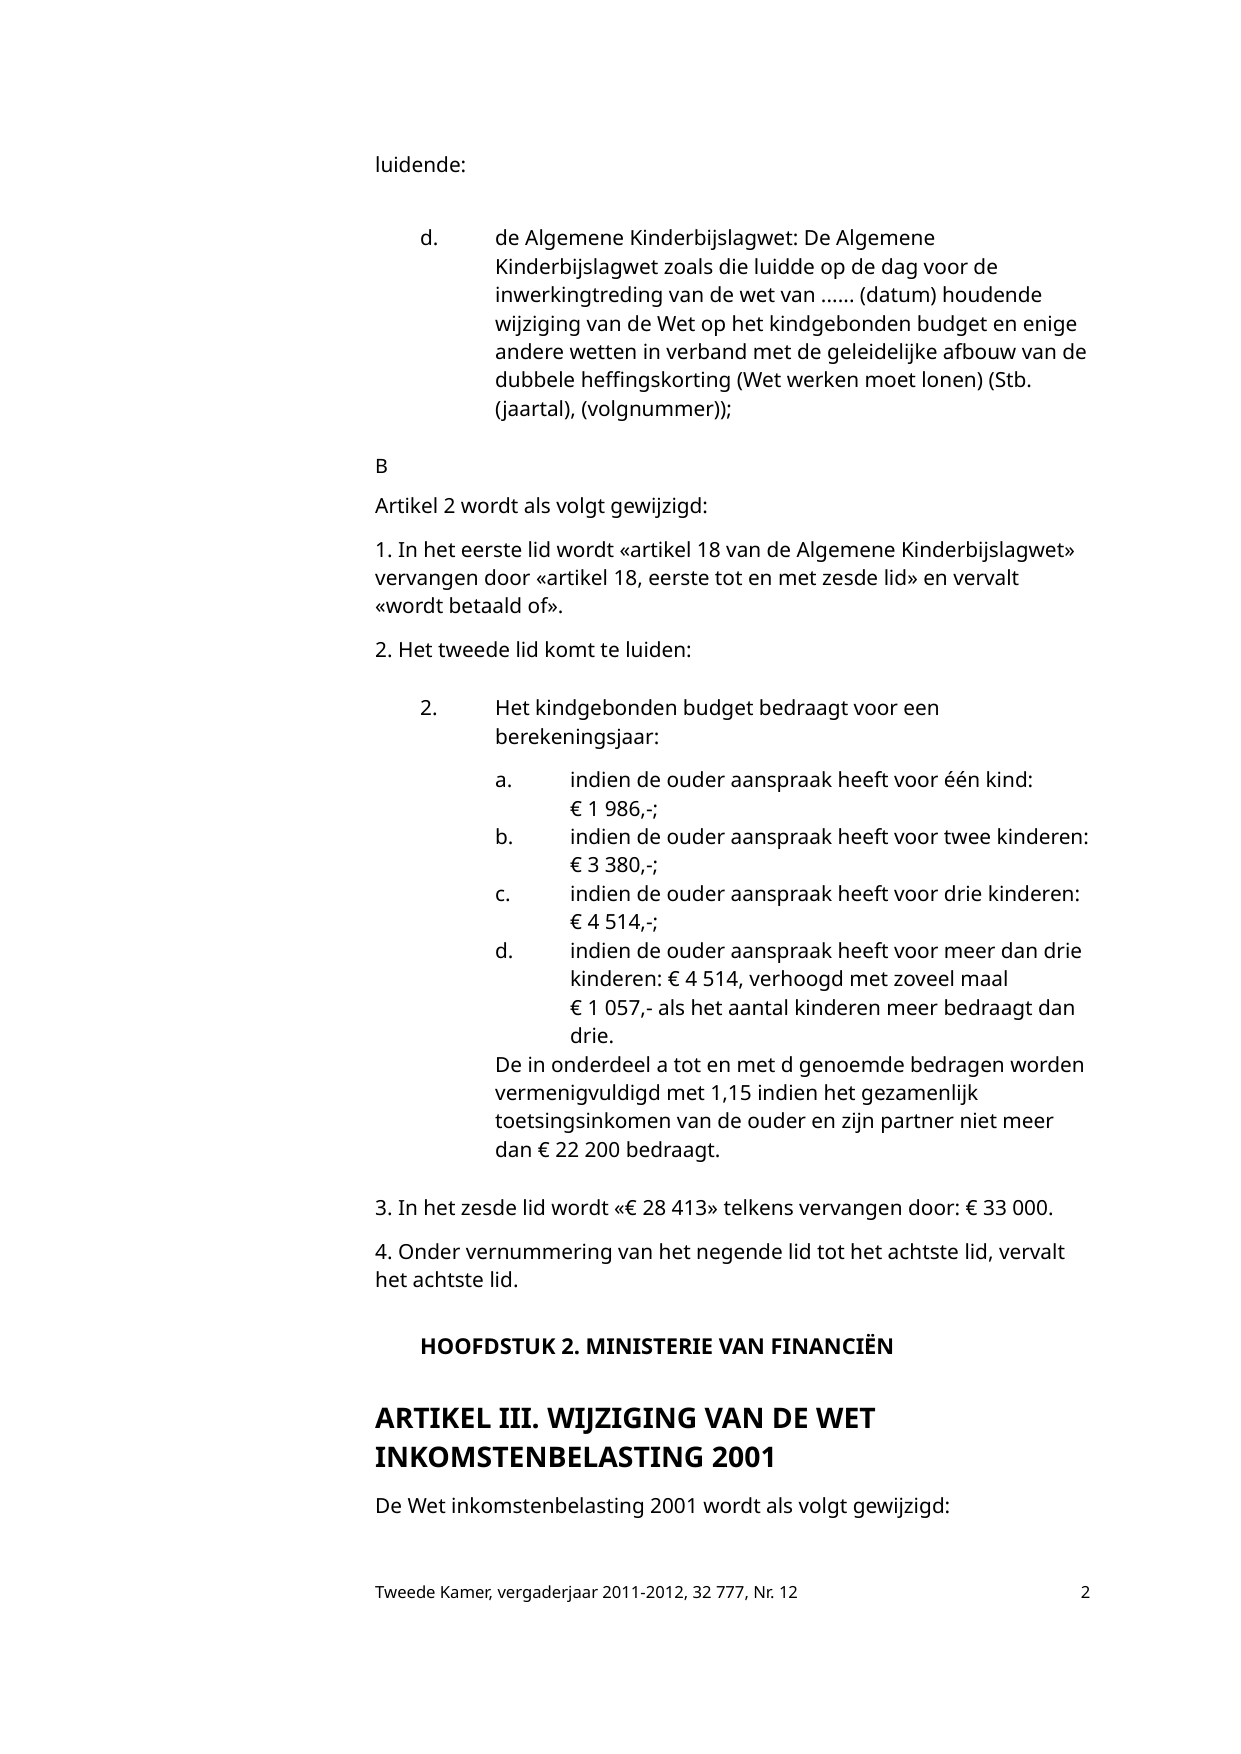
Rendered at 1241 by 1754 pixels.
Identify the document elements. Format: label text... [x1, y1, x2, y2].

subtitle ARTIKEL III. WIJZIGING VAN DE WET INKOMSTENBELASTING 2001 [375, 1398, 1090, 1476]
text 1. In het eerste lid wordt «artikel 18 van de Algemene Kinderbijslagwet» vervangen door «artikel 18, eerste tot en met zesde lid» en vervalt «wordt betaald of». [375, 535, 1090, 620]
list De in onderdeel a tot en met d genoemde bedragen worden vermenigvuldigd met 1,15 indien het gezamenlijk toetsingsinkomen van de ouder en zijn partner niet meer dan € 22 200 bedraagt. [420, 1050, 1090, 1163]
list de Algemene Kinderbijslagwet: De Algemene Kinderbijslagwet zoals die luidde op de dag voor de inwerkingtreding van de wet van ...... (datum) houdende wijziging van de Wet op het kindgebonden budget en enige andere wetten in verband met de geleidelijke afbouw van de dubbele heffingskorting (Wet werken moet lonen) (Stb. (jaartal), (volgnummer)); [420, 223, 1090, 422]
text luidende: [375, 150, 1090, 178]
list Het kindgebonden budget bedraagt voor een berekeningsjaar: [420, 693, 1090, 750]
text 3. In het zesde lid wordt «€ 28 413» telkens vervangen door: € 33 000. [375, 1193, 1090, 1222]
text B [375, 452, 1090, 479]
subtitle HOOFDSTUK 2. MINISTERIE VAN FINANCIËN [420, 1331, 1090, 1361]
text 2. Het tweede lid komt te luiden: [375, 635, 1090, 663]
list indien de ouder aanspraak heeft voor drie kinderen: € 4 514,-; [495, 879, 1090, 936]
text Artikel 2 wordt als volgt gewijzigd: [375, 491, 1090, 520]
list indien de ouder aanspraak heeft voor één kind: € 1 986,-; [495, 765, 1090, 822]
text De Wet inkomstenbelasting 2001 wordt als volgt gewijzigd: [375, 1491, 1090, 1519]
list indien de ouder aanspraak heeft voor meer dan drie kinderen: € 4 514, verhoogd met zoveel maal € 1 057,- als het aantal kinderen meer bedraagt dan drie. [495, 936, 1090, 1050]
text 4. Onder vernummering van het negende lid tot het achtste lid, vervalt het achtste lid. [375, 1237, 1090, 1294]
list indien de ouder aanspraak heeft voor twee kinderen: € 3 380,-; [495, 822, 1090, 879]
